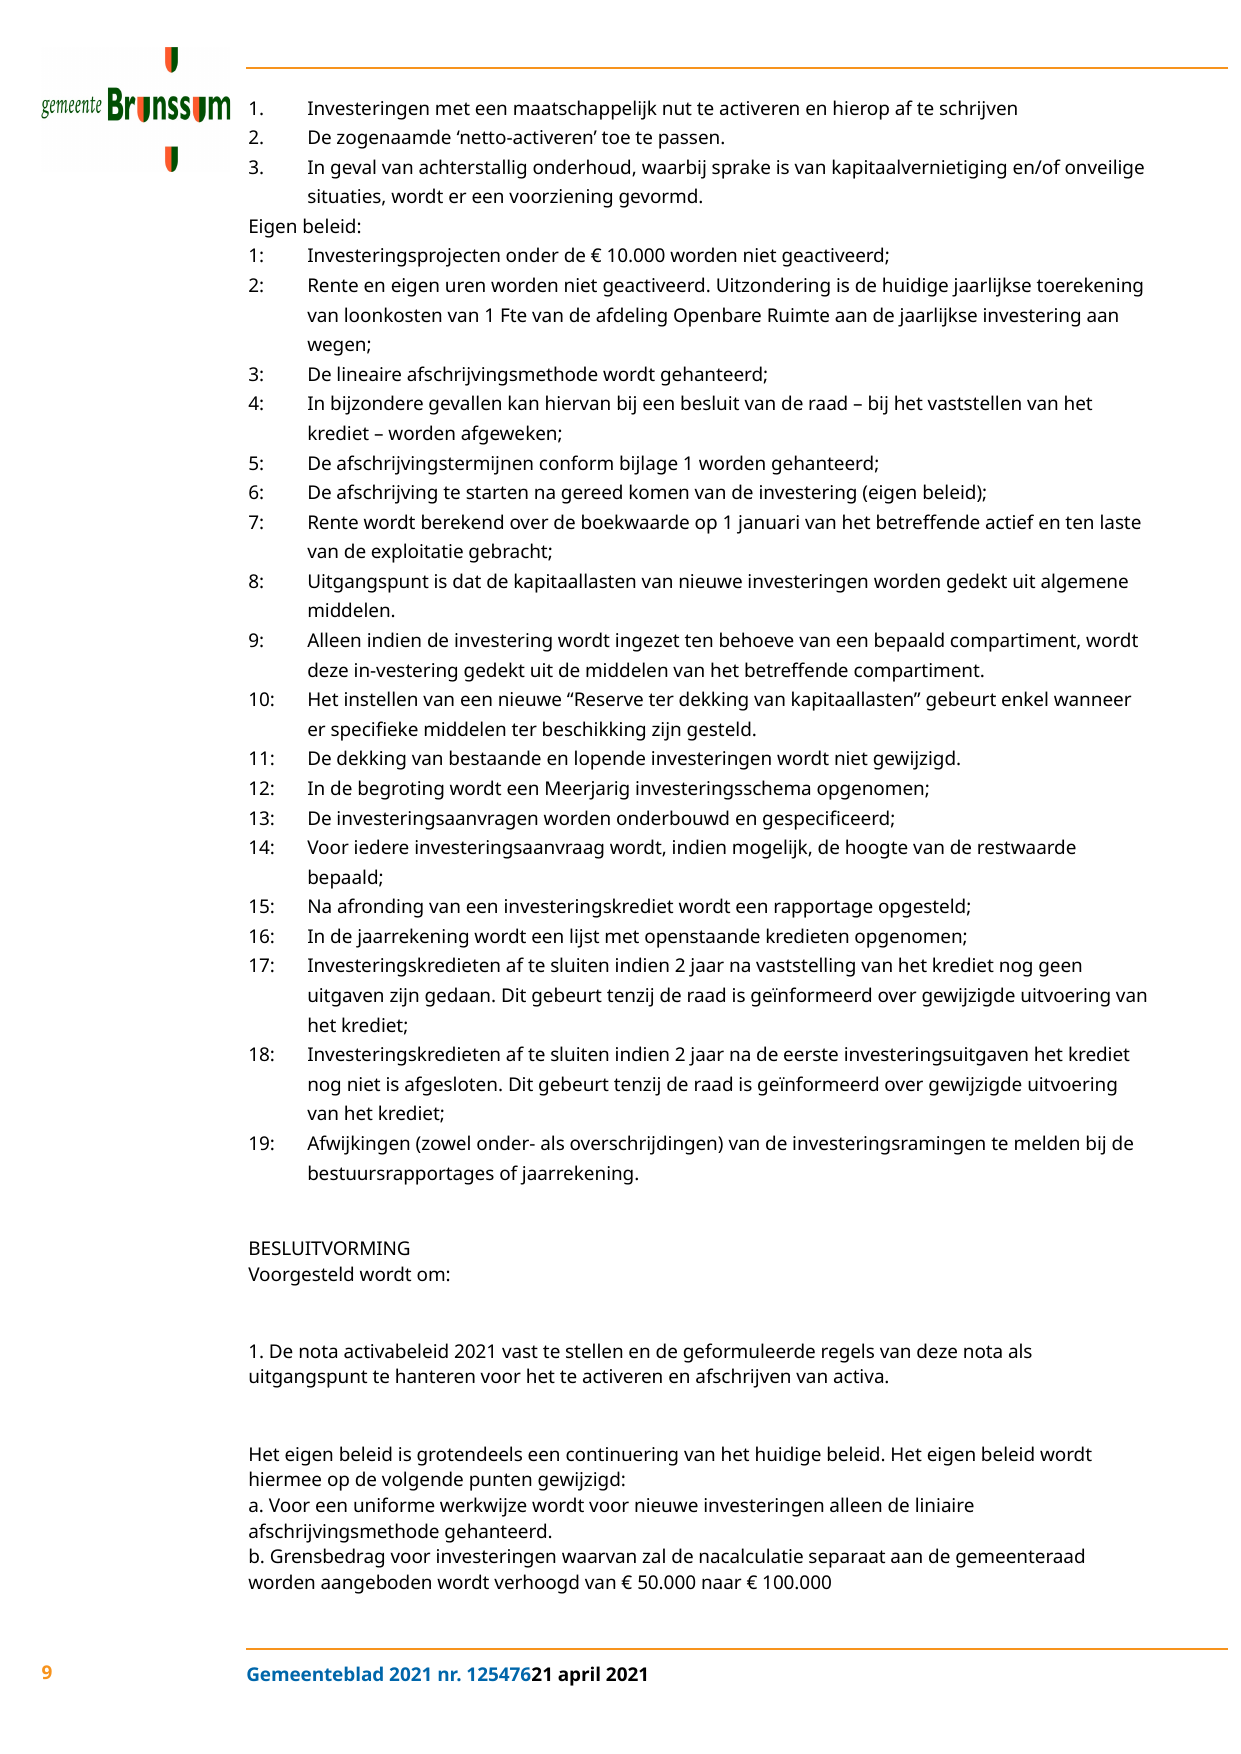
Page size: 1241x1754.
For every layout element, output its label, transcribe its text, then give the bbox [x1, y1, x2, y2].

text BESLUITVORMING [248, 1235, 1152, 1261]
list Investeringskredieten af te sluiten indien 2 jaar na de eerste investeringsuitgaven het krediet nog niet is afgesloten. Dit gebeurt tenzij de raad is geïnformeerd over gewijzigde uitvoering van het krediet; [248, 1041, 1152, 1126]
list De investeringsaanvragen worden onderbouwd en gespecificeerd; [248, 805, 1152, 831]
text 1. De nota activabeleid 2021 vast te stellen en de geformuleerde regels van deze nota als uitgangspunt te hanteren voor het te activeren en afschrijven van activa. [248, 1338, 1152, 1389]
list Rente en eigen uren worden niet geactiveerd. Uitzondering is de huidige jaarlijkse toerekening van loonkosten van 1 Fte van de afdeling Openbare Ruimte aan de jaarlijkse investering aan wegen; [248, 272, 1152, 357]
picture [41, 47, 231, 172]
list In geval van achterstallig onderhoud, waarbij sprake is van kapitaalvernietiging en/of onveilige situaties, wordt er een voorziening gevormd. [248, 154, 1152, 209]
list Alleen indien de investering wordt ingezet ten behoeve van een bepaald compartiment, wordt deze in-vestering gedekt uit de middelen van het betreffende compartiment. [248, 627, 1152, 683]
list Voor iedere investeringsaanvraag wordt, indien mogelijk, de hoogte van de restwaarde bepaald; [248, 834, 1152, 890]
list Het instellen van een nieuwe “Reserve ter dekking van kapitaallasten” gebeurt enkel wanneer er specifieke middelen ter beschikking zijn gesteld. [248, 686, 1152, 742]
list Uitgangspunt is dat de kapitaallasten van nieuwe investeringen worden gedekt uit algemene middelen. [248, 568, 1152, 623]
list De afschrijvingstermijnen conform bijlage 1 worden gehanteerd; [248, 450, 1152, 476]
text b. Grensbedrag voor investeringen waarvan zal de nacalculatie separaat aan de gemeenteraad worden aangeboden wordt verhoogd van € 50.000 naar € 100.000 [248, 1544, 1152, 1595]
list Investeringskredieten af te sluiten indien 2 jaar na vaststelling van het krediet nog geen uitgaven zijn gedaan. Dit gebeurt tenzij de raad is geïnformeerd over gewijzigde uitvoering van het krediet; [248, 953, 1152, 1038]
list Investeringen met een maatschappelijk nut te activeren en hierop af te schrijven [248, 95, 1152, 121]
list De afschrijving te starten na gereed komen van de investering (eigen beleid); [248, 479, 1152, 505]
text Eigen beleid: [248, 213, 1152, 239]
list De dekking van bestaande en lopende investeringen wordt niet gewijzigd. [248, 746, 1152, 771]
list Na afronding van een investeringskrediet wordt een rapportage opgesteld; [248, 893, 1152, 919]
list In de jaarrekening wordt een lijst met openstaande kredieten opgenomen; [248, 923, 1152, 949]
list Afwijkingen (zowel onder- als overschrijdingen) van de investeringsramingen te melden bij de bestuursrapportages of jaarrekening. [248, 1130, 1152, 1186]
list Rente wordt berekend over de boekwaarde op 1 januari van het betreffende actief en ten laste van de exploitatie gebracht; [248, 509, 1152, 564]
list De lineaire afschrijvingsmethode wordt gehanteerd; [248, 361, 1152, 387]
list Investeringsprojecten onder de € 10.000 worden niet geactiveerd; [248, 243, 1152, 268]
list In bijzondere gevallen kan hiervan bij een besluit van de raad – bij het vaststellen van het krediet – worden afgeweken; [248, 391, 1152, 446]
list De zogenaamde ‘netto-activeren’ toe te passen. [248, 124, 1152, 150]
list In de begroting wordt een Meerjarig investeringsschema opgenomen; [248, 775, 1152, 801]
text Het eigen beleid is grotendeels een continuering van het huidige beleid. Het eigen beleid wordt hiermee op de volgende punten gewijzigd: [248, 1441, 1152, 1492]
text a. Voor een uniforme werkwijze wordt voor nieuwe investeringen alleen de liniaire afschrijvingsmethode gehanteerd. [248, 1492, 1152, 1544]
text Voorgesteld wordt om: [248, 1261, 1152, 1286]
